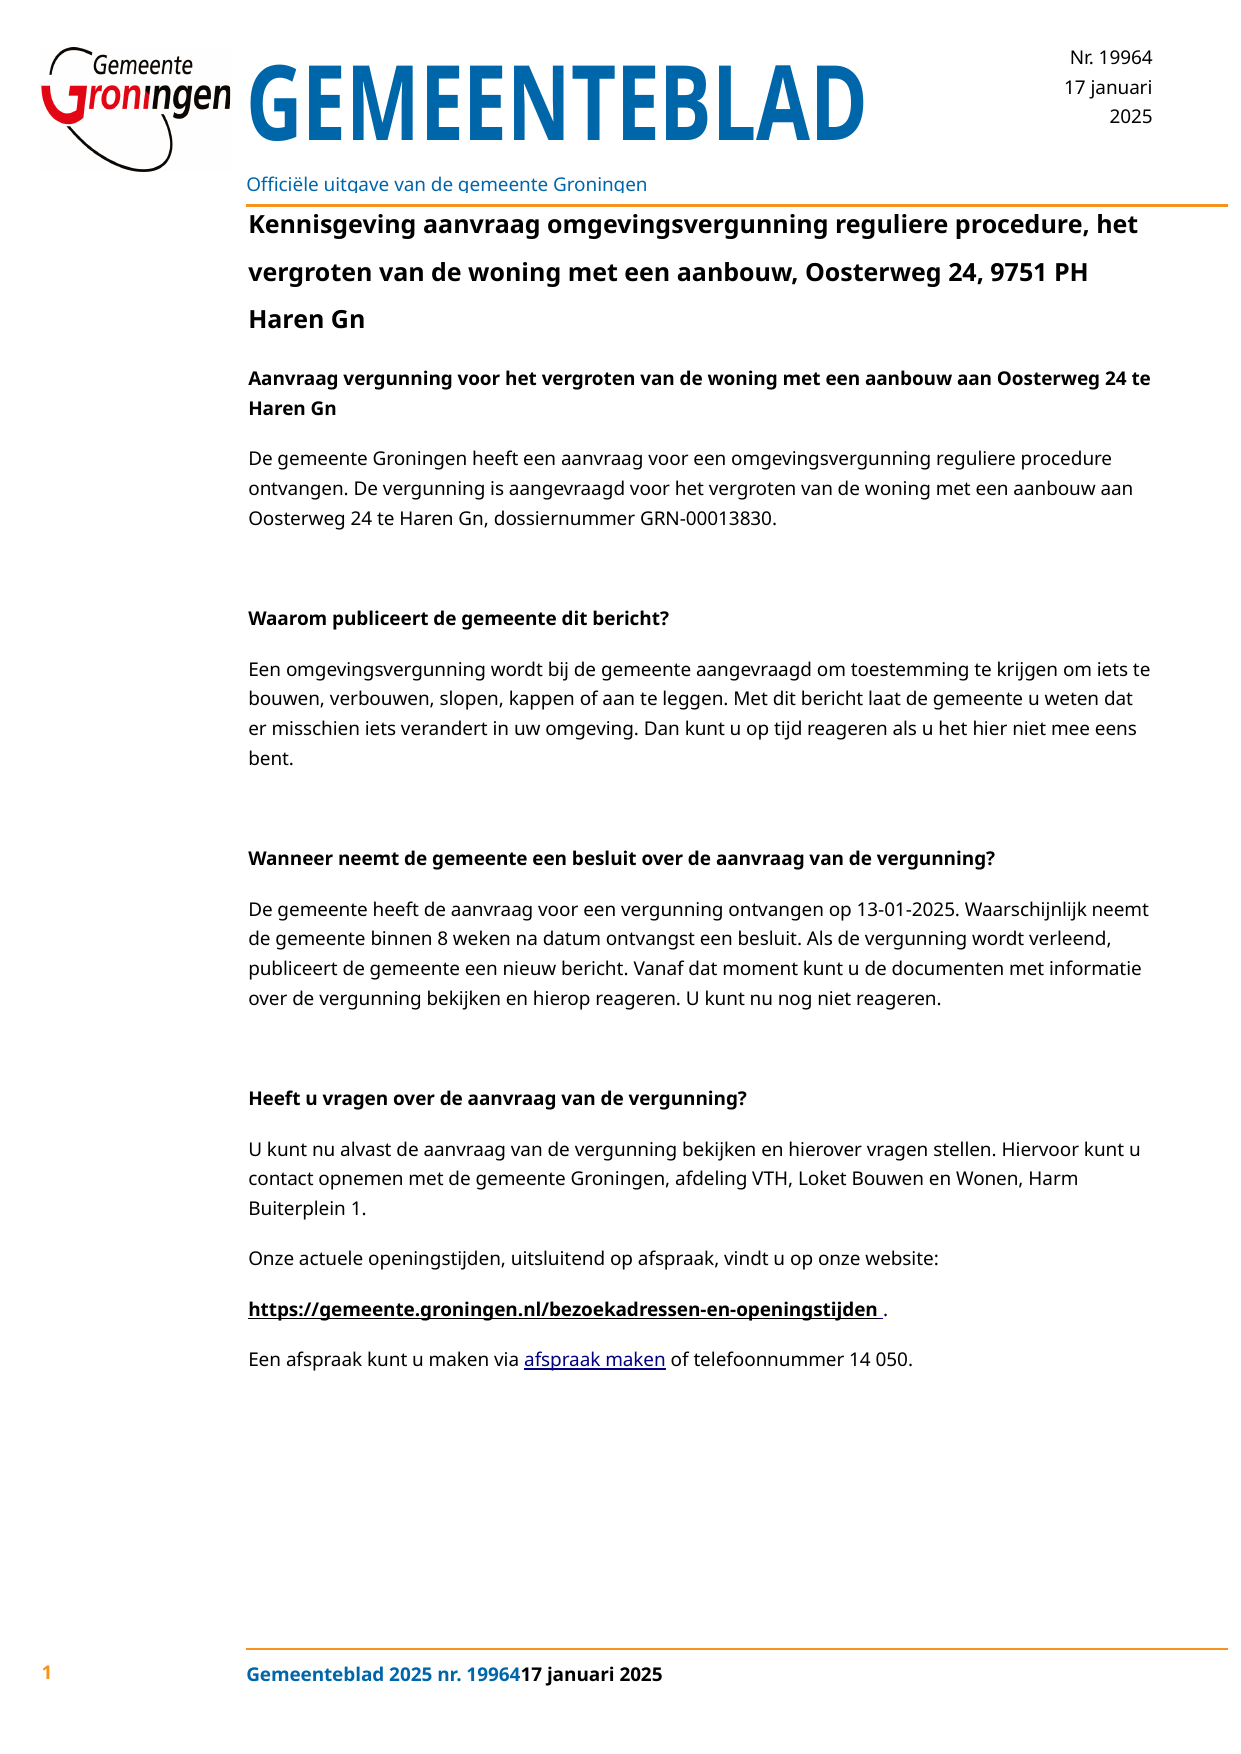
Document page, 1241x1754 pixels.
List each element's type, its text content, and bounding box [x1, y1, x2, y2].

text Heeft u vragen over de aanvraag van de vergunning? [248, 1086, 1152, 1111]
text De gemeente heeft de aanvraag voor een vergunning ontvangen op 13-01-2025. Waarschijnlijk neemt de gemeente binnen 8 weken na datum ontvangst een besluit. Als de vergunning wordt verleend, publiceert de gemeente een nieuw bericht. Vanaf dat moment kunt u de documenten met informatie over de vergunning bekijken en hierop reageren. U kunt nu nog niet reageren. [248, 896, 1152, 1010]
text Een omgevingsvergunning wordt bij de gemeente aangevraagd om toestemming te krijgen om iets te bouwen, verbouwen, slopen, kappen of aan te leggen. Met dit bericht laat de gemeente u weten dat er misschien iets verandert in uw omgeving. Dan kunt u op tijd reageren als u het hier niet mee eens bent. [248, 656, 1152, 770]
text Aanvraag vergunning voor het vergroten van de woning met een aanbouw aan Oosterweg 24 te Haren Gn [248, 366, 1152, 421]
text Waarom publiceert de gemeente dit bericht? [248, 606, 1152, 631]
text Een afspraak kunt u maken via afspraak maken of telefoonnummer 14 050. [248, 1346, 1152, 1372]
text Wanneer neemt de gemeente een besluit over de aanvraag van de vergunning? [248, 846, 1152, 871]
text Onze actuele openingstijden, uitsluitend op afspraak, vindt u op onze website: [248, 1246, 1152, 1271]
text U kunt nu alvast de aanvraag van de vergunning bekijken en hierover vragen stellen. Hiervoor kunt u contact opnemen met de gemeente Groningen, afdeling VTH, Loket Bouwen en Wonen, Harm Buiterplein 1. [248, 1136, 1152, 1221]
text Kennisgeving aanvraag omgevingsvergunning reguliere procedure, het vergroten van de woning met een aanbouw, Oosterweg 24, 9751 PH Haren Gn [248, 207, 1152, 336]
text De gemeente Groningen heeft een aanvraag voor een omgevingsvergunning reguliere procedure ontvangen. De vergunning is aangevraagd voor het vergroten van de woning met een aanbouw aan Oosterweg 24 te Haren Gn, dossiernummer GRN-00013830. [248, 446, 1152, 530]
text https://gemeente.groningen.nl/bezoekadressen-en-openingstijden . [248, 1296, 1152, 1322]
picture [41, 47, 231, 172]
